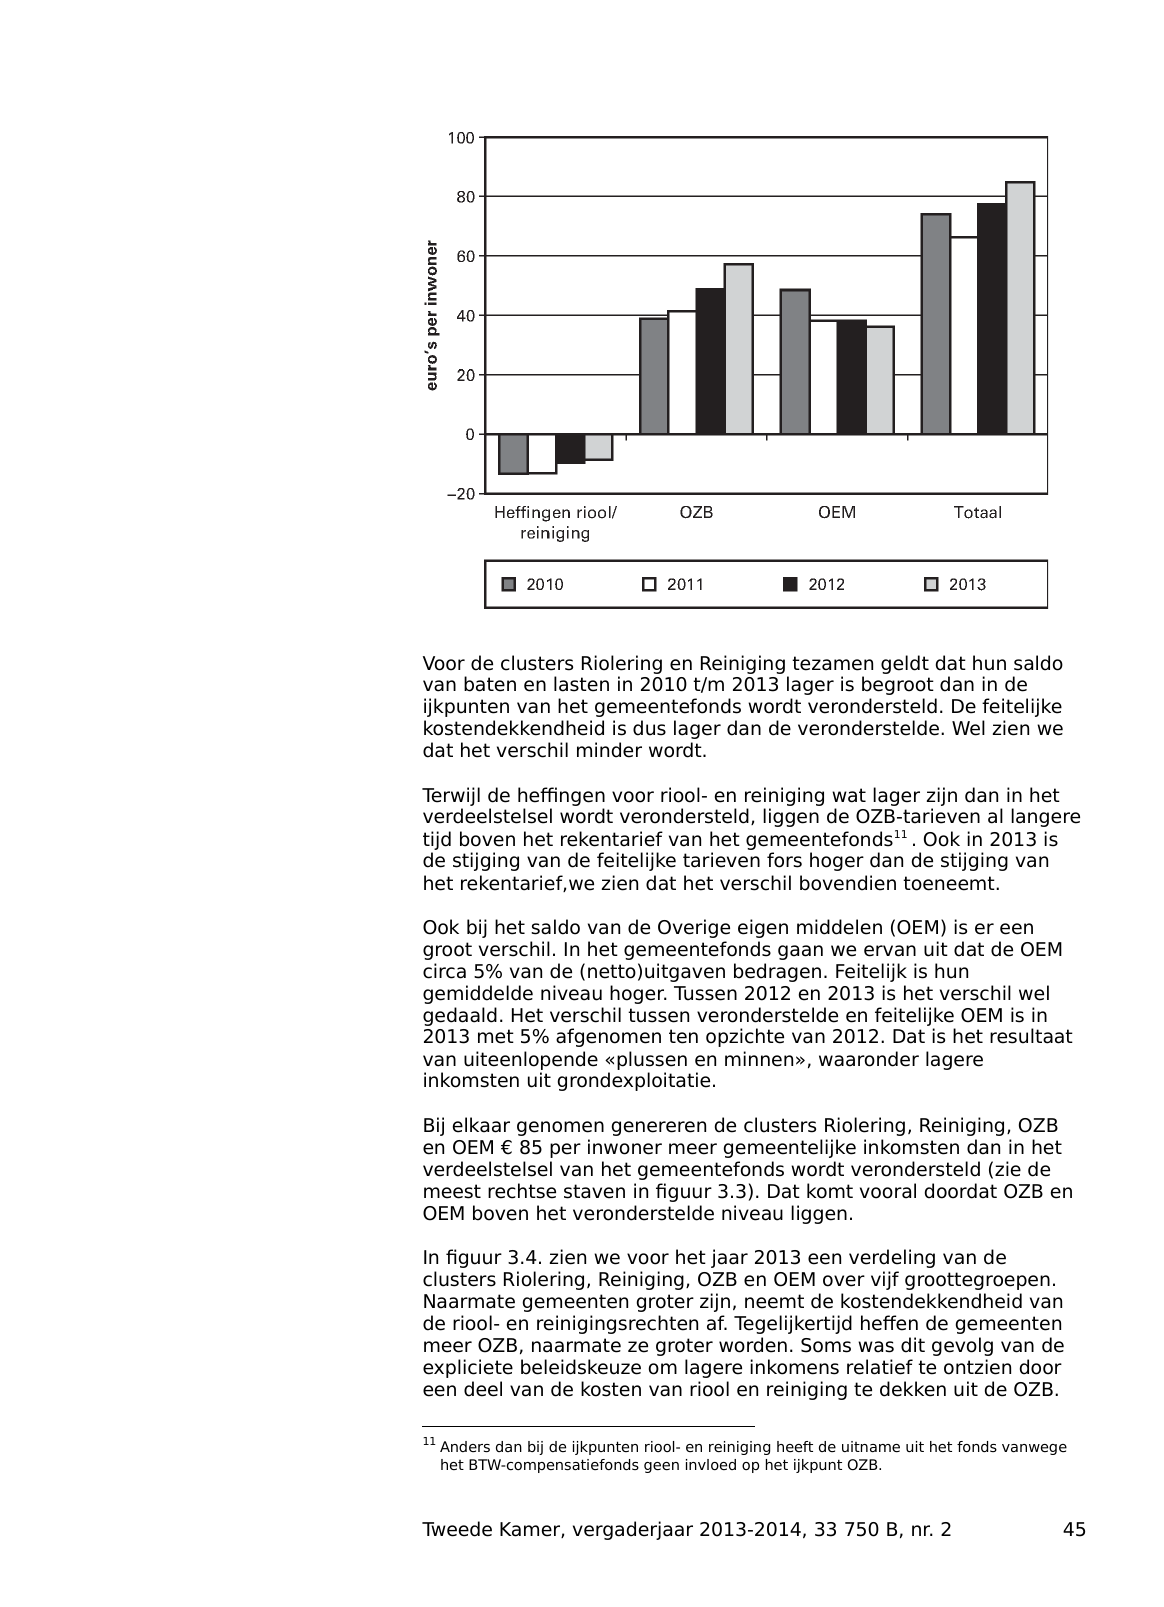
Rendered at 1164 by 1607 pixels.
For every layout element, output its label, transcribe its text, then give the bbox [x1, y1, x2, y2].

text Voor de clusters Riolering en Reiniging tezamen geldt dat hun saldo van baten en lasten in 2010 t/m 2013 lager is begroot dan in de ijkpunten van het gemeentefonds wordt verondersteld. De feitelijke kostendekkendheid is dus lager dan de veronderstelde. Wel zien we dat het verschil minder wordt. [422, 652, 1087, 762]
text Terwijl de heffingen voor riool- en reiniging wat lager zijn dan in het verdeelstelsel wordt verondersteld, liggen de OZB-tarieven al langere tijd boven het rekentarief van het gemeentefonds. Ook in 2013 is de stijging van de feitelijke tarieven fors hoger dan de stijging van het rekentarief,we zien dat het verschil bovendien toeneemt. [422, 784, 1087, 894]
text Ook bij het saldo van de Overige eigen middelen (OEM) is er een groot verschil. In het gemeentefonds gaan we ervan uit dat de OEM circa 5% van de (netto)uitgaven bedragen. Feitelijk is hun gemiddelde niveau hoger. Tussen 2012 en 2013 is het verschil wel gedaald. Het verschil tussen veronderstelde en feitelijke OEM is in 2013 met 5% afgenomen ten opzichte van 2012. Dat is het resultaat van uiteenlopende «plussen en minnen», waaronder lagere inkomsten uit grondexploitatie. [422, 917, 1087, 1092]
picture [422, 130, 1049, 609]
text Anders dan bij de ijkpunten riool- en reiniging heeft de uitname uit het fonds vanwege het BTW-compensatiefonds geen invloed op het ijkpunt OZB. [422, 1435, 1087, 1474]
text Bij elkaar genomen genereren de clusters Riolering, Reiniging, OZB en OEM € 85 per inwoner meer gemeentelijke inkomsten dan in het verdeelstelsel van het gemeentefonds wordt verondersteld (zie de meest rechtse staven in figuur 3.3). Dat komt vooral doordat OZB en OEM boven het veronderstelde niveau liggen. [422, 1114, 1087, 1224]
text In figuur 3.4. zien we voor het jaar 2013 een verdeling van de clusters Riolering, Reiniging, OZB en OEM over vijf groottegroepen. Naarmate gemeenten groter zijn, neemt de kostendekkendheid van de riool- en reinigingsrechten af. Tegelijkertijd heffen de gemeenten meer OZB, naarmate ze groter worden. Soms was dit gevolg van de expliciete beleidskeuze om lagere inkomens relatief te ontzien door een deel van de kosten van riool en reiniging te dekken uit de OZB. [422, 1247, 1087, 1401]
